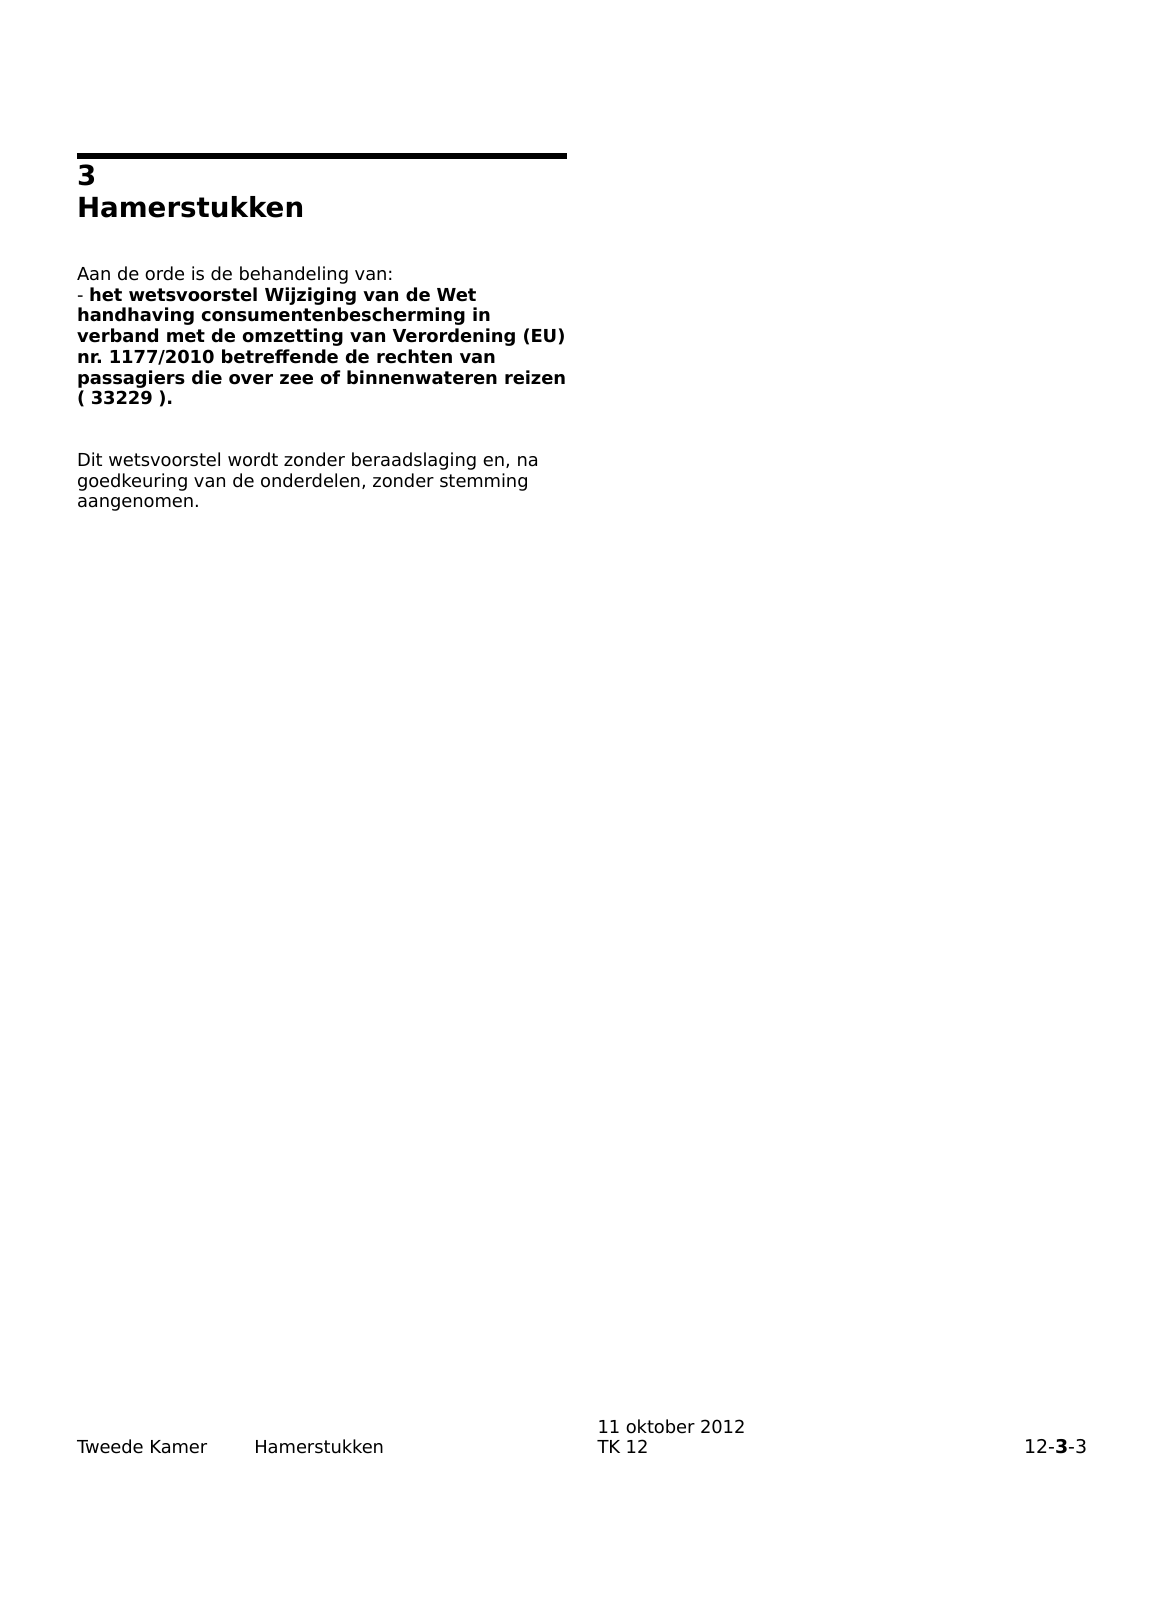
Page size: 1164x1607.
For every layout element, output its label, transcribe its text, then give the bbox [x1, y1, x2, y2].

text - het wetsvoorstel Wijziging van de Wet handhaving consumentenbescherming in verband met de omzetting van Verordening (EU) nr. 1177/2010 betreffende de rechten van passagiers die over zee of binnenwateren reizen ( 33229 ). [77, 284, 567, 409]
text Aan de orde is de behandeling van: [77, 264, 567, 284]
title 3 Hamerstukken [77, 159, 567, 224]
text Dit wetsvoorstel wordt zonder beraadslaging en, na goedkeuring van de onderdelen, zonder stemming aangenomen. [77, 450, 567, 512]
